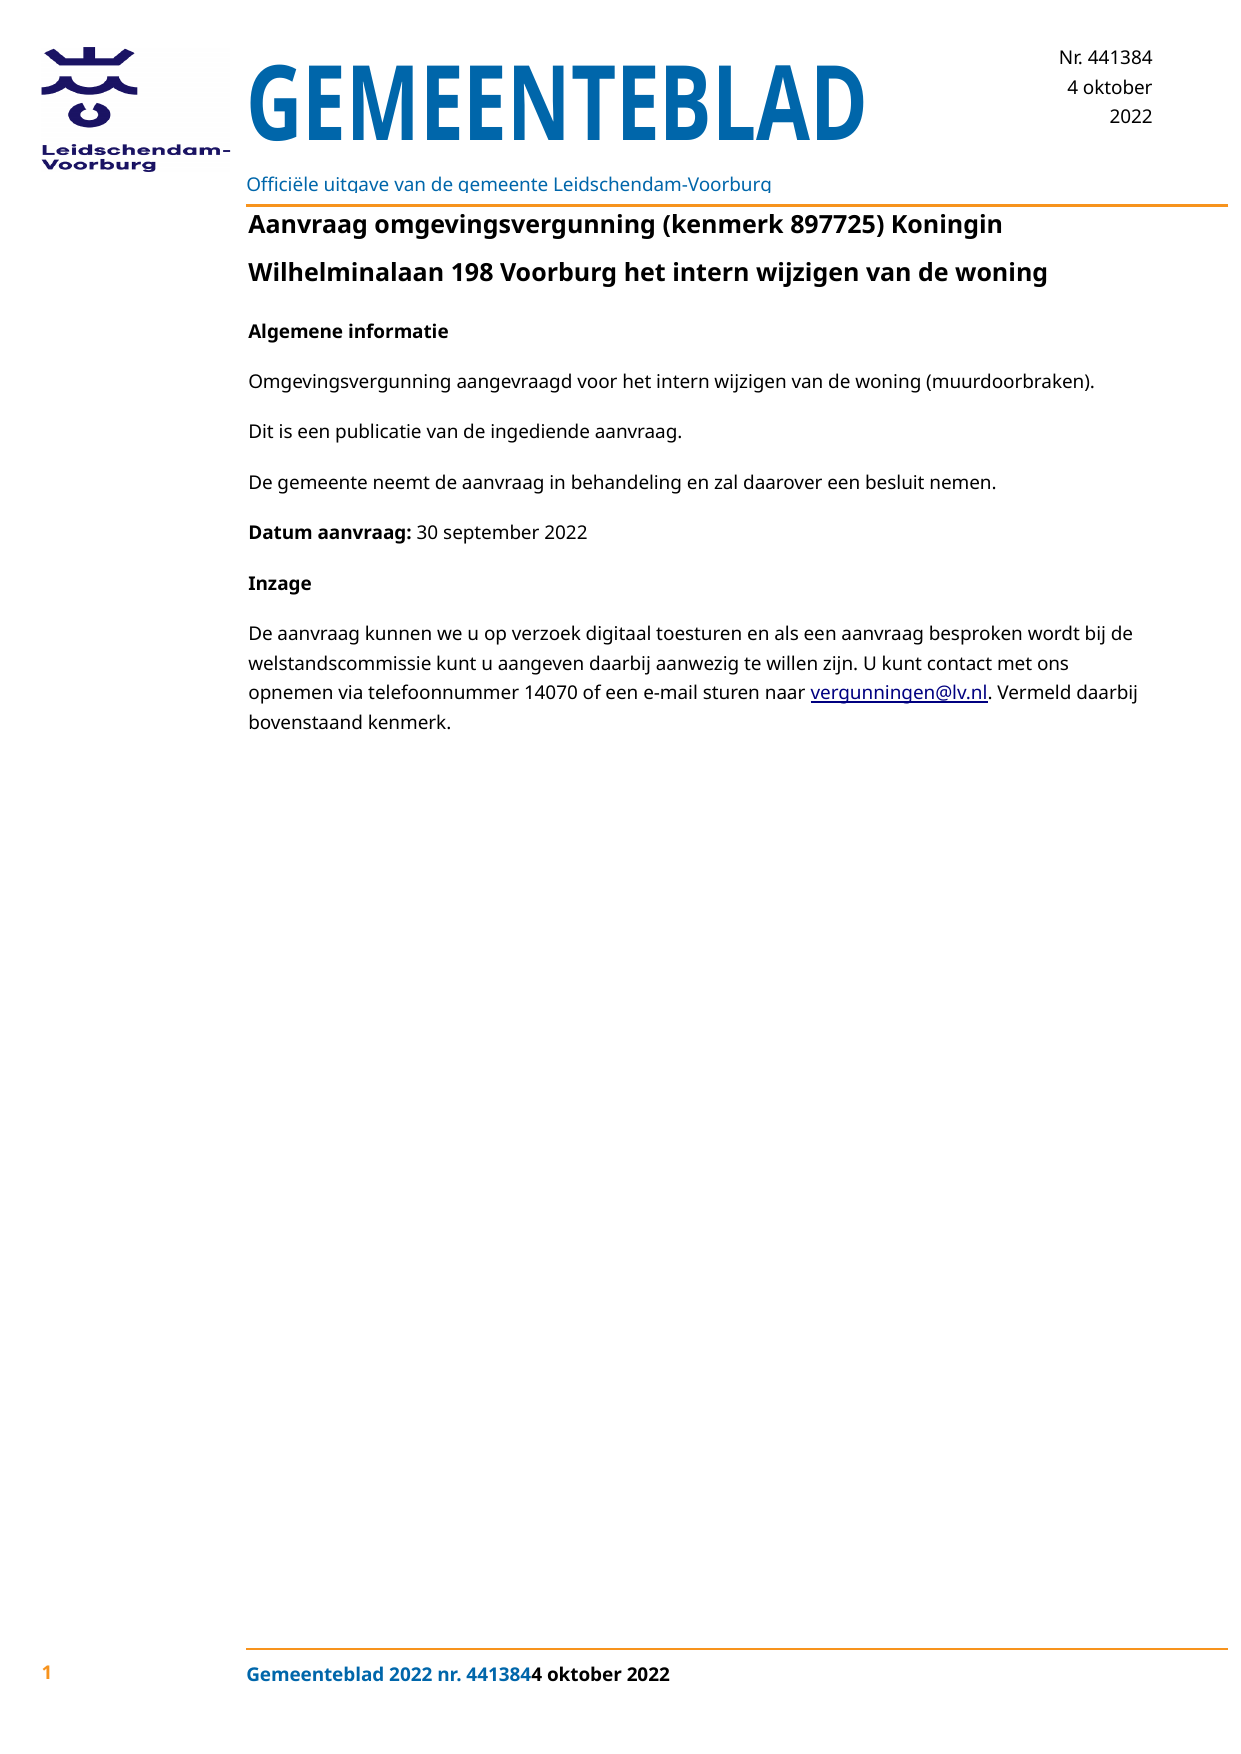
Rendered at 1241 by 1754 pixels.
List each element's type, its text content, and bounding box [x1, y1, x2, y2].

text Inzage [248, 570, 1152, 596]
text De gemeente neemt de aanvraag in behandeling en zal daarover een besluit nemen. [248, 469, 1152, 495]
text Algemene informatie [248, 318, 1152, 344]
text Aanvraag omgevingsvergunning (kenmerk 897725) Koningin Wilhelminalaan 198 Voorburg het intern wijzigen van de woning [248, 207, 1152, 288]
text Dit is een publicatie van de ingediende aanvraag. [248, 419, 1152, 444]
picture [41, 47, 231, 172]
text Datum aanvraag: 30 september 2022 [248, 519, 1152, 545]
text Omgevingsvergunning aangevraagd voor het intern wijzigen van de woning (muurdoorbraken). [248, 368, 1152, 394]
text De aanvraag kunnen we u op verzoek digitaal toesturen en als een aanvraag besproken wordt bij de welstandscommissie kunt u aangeven daarbij aanwezig te willen zijn. U kunt contact met ons opnemen via telefoonnummer 14070 of een e-mail sturen naar vergunningen@lv.nl. Vermeld daarbij bovenstaand kenmerk. [248, 620, 1152, 735]
